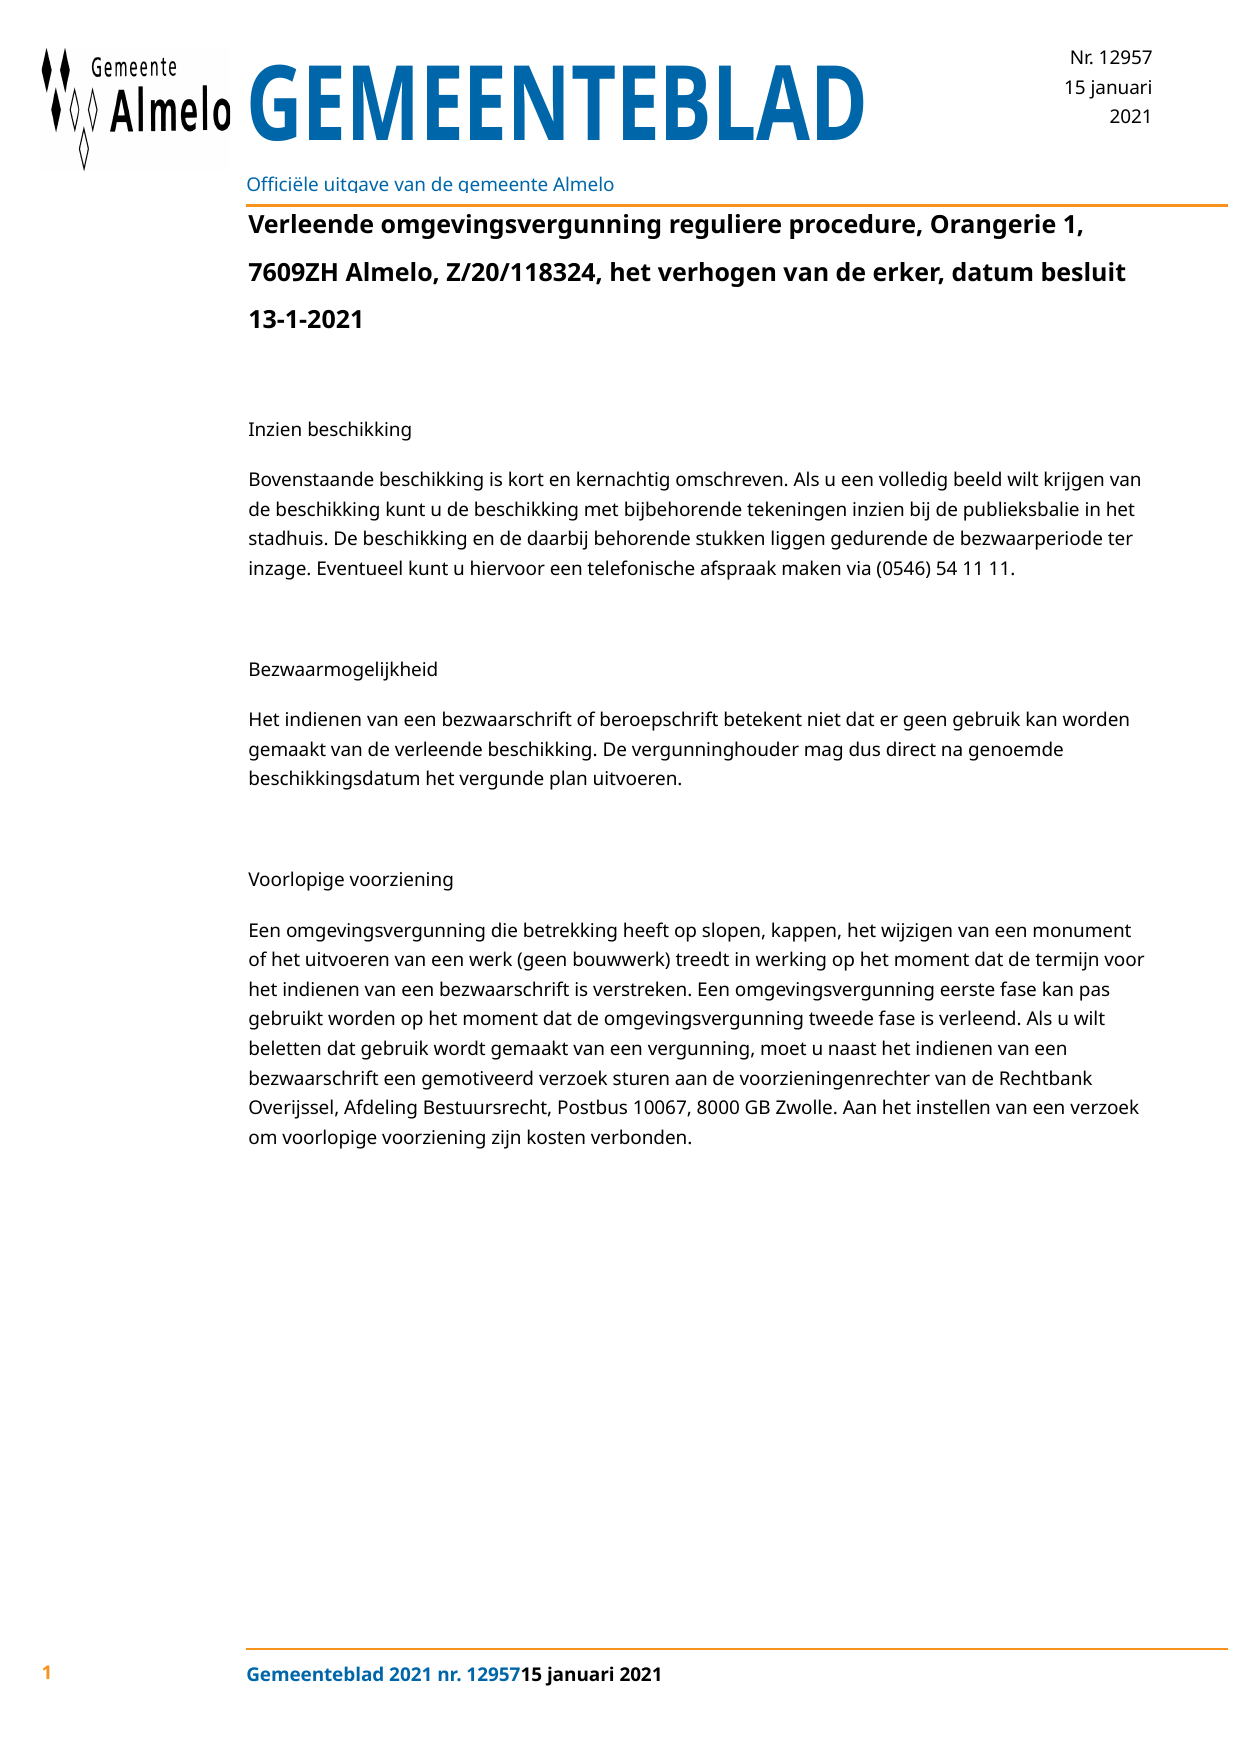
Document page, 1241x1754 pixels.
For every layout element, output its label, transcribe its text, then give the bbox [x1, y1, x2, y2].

text Inzien beschikking [248, 416, 1152, 442]
text Een omgevingsvergunning die betrekking heeft op slopen, kappen, het wijzigen van een monument of het uitvoeren van een werk (geen bouwwerk) treedt in werking op het moment dat de termijn voor het indienen van een bezwaarschrift is verstreken. Een omgevingsvergunning eerste fase kan pas gebruikt worden op het moment dat de omgevingsvergunning tweede fase is verleend. Als u wilt beletten dat gebruik wordt gemaakt van een vergunning, moet u naast het indienen van een bezwaarschrift een gemotiveerd verzoek sturen aan de voorzieningenrechter van de Rechtbank Overijssel, Afdeling Bestuursrecht, Postbus 10067, 8000 GB Zwolle. Aan het instellen van een verzoek om voorlopige voorziening zijn kosten verbonden. [248, 917, 1152, 1149]
text Voorlopige voorziening [248, 866, 1152, 892]
text Verleende omgevingsvergunning reguliere procedure, Orangerie 1, 7609ZH Almelo, Z/20/118324, het verhogen van de erker, datum besluit 13-1-2021 [248, 207, 1152, 336]
picture [41, 47, 231, 172]
text Bovenstaande beschikking is kort en kernachtig omschreven. Als u een volledig beeld wilt krijgen van de beschikking kunt u de beschikking met bijbehorende tekeningen inzien bij de publieksbalie in het stadhuis. De beschikking en de daarbij behorende stukken liggen gedurende de bezwaarperiode ter inzage. Eventueel kunt u hiervoor een telefonische afspraak maken via (0546) 54 11 11. [248, 466, 1152, 581]
text Bezwaarmogelijkheid [248, 656, 1152, 682]
text Het indienen van een bezwaarschrift of beroepschrift betekent niet dat er geen gebruik kan worden gemaakt van de verleende beschikking. De vergunninghouder mag dus direct na genoemde beschikkingsdatum het vergunde plan uitvoeren. [248, 706, 1152, 791]
